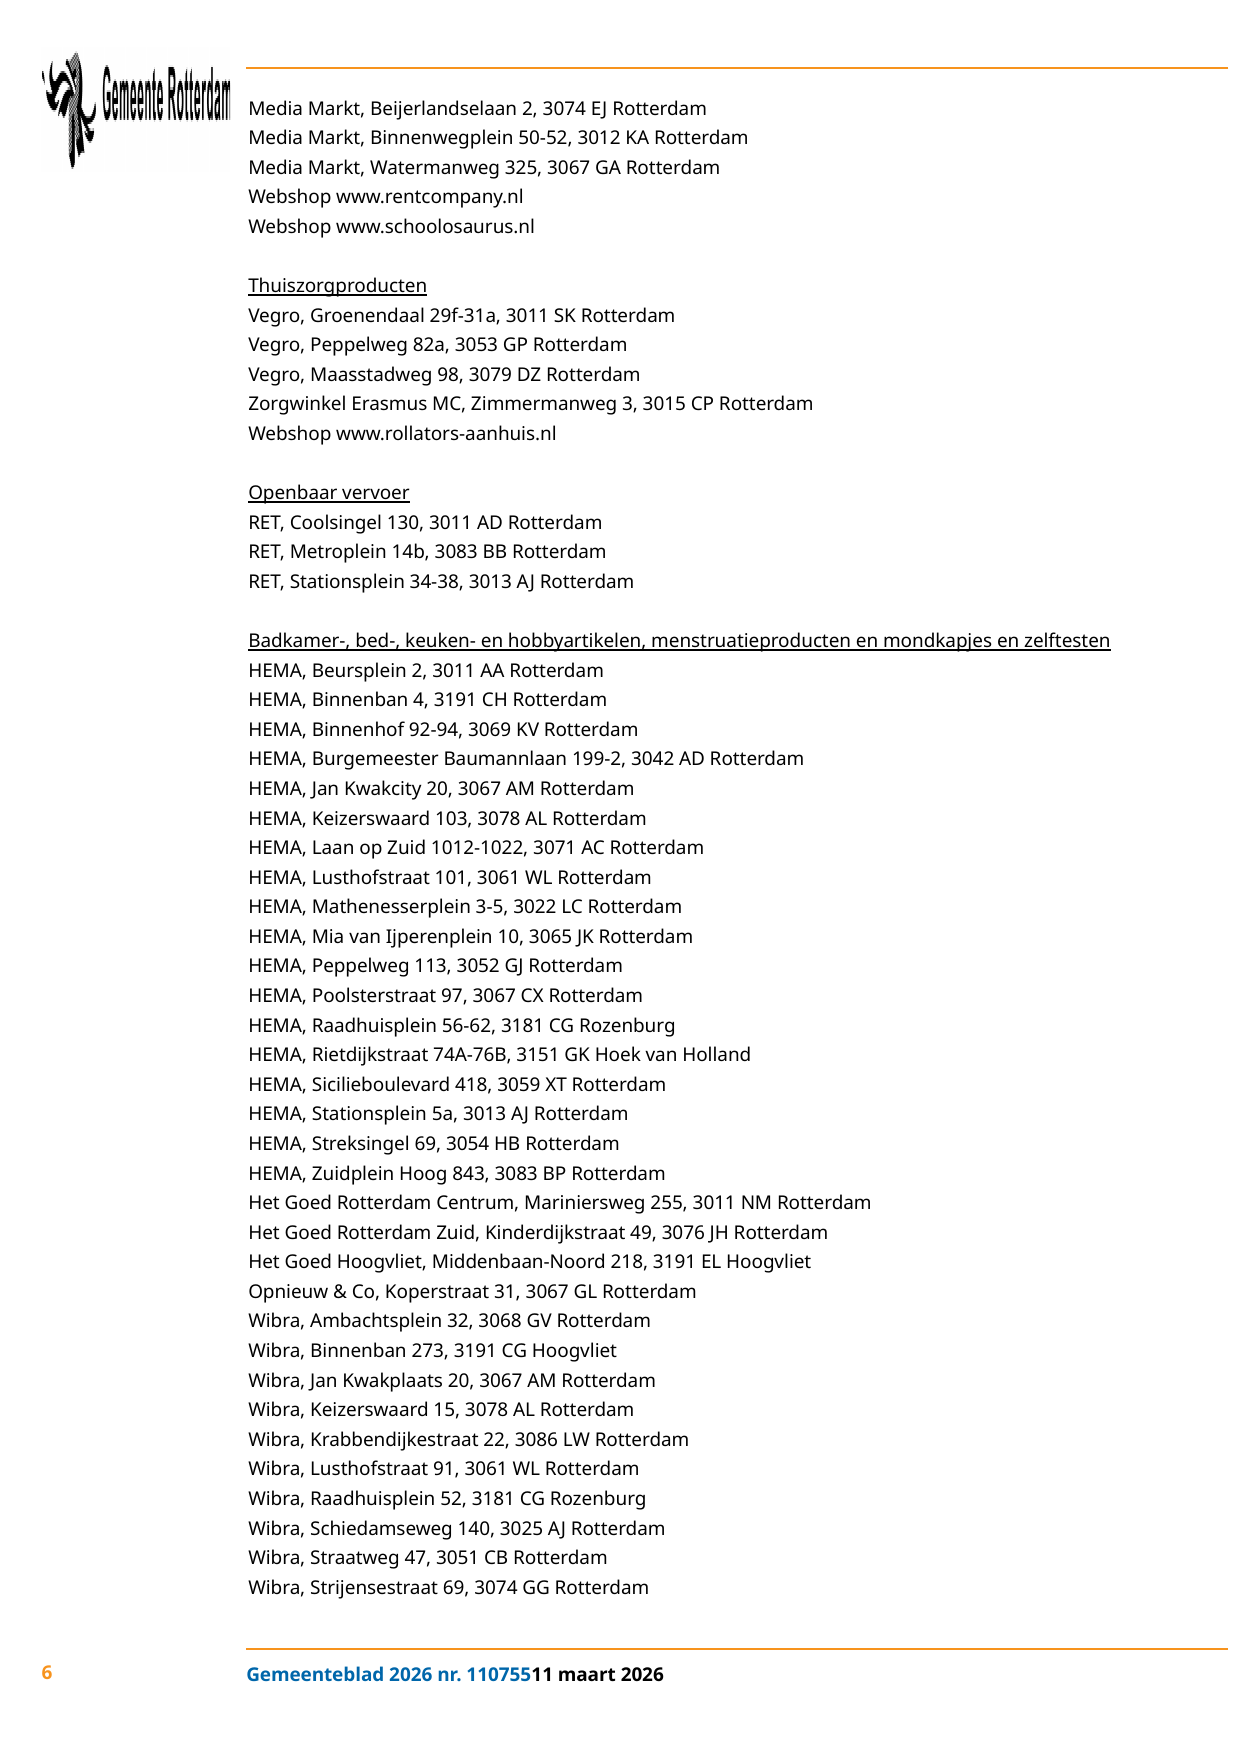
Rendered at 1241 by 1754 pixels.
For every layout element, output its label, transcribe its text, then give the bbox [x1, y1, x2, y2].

text Badkamer-, bed-, keuken- en hobbyartikelen, menstruatieproducten en mondkapjes en zelftesten [248, 627, 1152, 653]
text Wibra, Strijensestraat 69, 3074 GG Rotterdam [248, 1574, 1152, 1600]
text Wibra, Krabbendijkestraat 22, 3086 LW Rotterdam [248, 1426, 1152, 1452]
text HEMA, Peppelweg 113, 3052 GJ Rotterdam [248, 953, 1152, 978]
picture [41, 47, 231, 172]
text HEMA, Poolsterstraat 97, 3067 CX Rotterdam [248, 982, 1152, 1008]
text Media Markt, Beijerlandselaan 2, 3074 EJ Rotterdam [248, 95, 1152, 121]
text Webshop www.rollators-aanhuis.nl [248, 420, 1152, 446]
text Het Goed Rotterdam Centrum, Mariniersweg 255, 3011 NM Rotterdam [248, 1189, 1152, 1215]
text Wibra, Ambachtsplein 32, 3068 GV Rotterdam [248, 1308, 1152, 1333]
text HEMA, Beursplein 2, 3011 AA Rotterdam [248, 657, 1152, 683]
text RET, Metroplein 14b, 3083 BB Rotterdam [248, 538, 1152, 564]
text Openbaar vervoer [248, 479, 1152, 505]
text HEMA, Raadhuisplein 56-62, 3181 CG Rozenburg [248, 1012, 1152, 1038]
text HEMA, Laan op Zuid 1012-1022, 3071 AC Rotterdam [248, 834, 1152, 860]
text Wibra, Schiedamseweg 140, 3025 AJ Rotterdam [248, 1515, 1152, 1541]
text Wibra, Lusthofstraat 91, 3061 WL Rotterdam [248, 1456, 1152, 1481]
text HEMA, Mia van Ijperenplein 10, 3065 JK Rotterdam [248, 923, 1152, 949]
text Wibra, Binnenban 273, 3191 CG Hoogvliet [248, 1337, 1152, 1363]
text Vegro, Maasstadweg 98, 3079 DZ Rotterdam [248, 361, 1152, 387]
text RET, Coolsingel 130, 3011 AD Rotterdam [248, 509, 1152, 535]
text HEMA, Rietdijkstraat 74A-76B, 3151 GK Hoek van Holland [248, 1041, 1152, 1067]
text Het Goed Rotterdam Zuid, Kinderdijkstraat 49, 3076 JH Rotterdam [248, 1219, 1152, 1245]
text HEMA, Binnenban 4, 3191 CH Rotterdam [248, 686, 1152, 712]
text HEMA, Zuidplein Hoog 843, 3083 BP Rotterdam [248, 1160, 1152, 1186]
text Vegro, Peppelweg 82a, 3053 GP Rotterdam [248, 331, 1152, 357]
text Webshop www.schoolosaurus.nl [248, 213, 1152, 239]
text HEMA, Binnenhof 92-94, 3069 KV Rotterdam [248, 716, 1152, 742]
text Media Markt, Binnenwegplein 50-52, 3012 KA Rotterdam [248, 124, 1152, 150]
text HEMA, Lusthofstraat 101, 3061 WL Rotterdam [248, 864, 1152, 890]
text HEMA, Burgemeester Baumannlaan 199-2, 3042 AD Rotterdam [248, 746, 1152, 771]
text Het Goed Hoogvliet, Middenbaan-Noord 218, 3191 EL Hoogvliet [248, 1248, 1152, 1274]
text Wibra, Straatweg 47, 3051 CB Rotterdam [248, 1544, 1152, 1570]
text Thuiszorgproducten [248, 272, 1152, 298]
text Zorgwinkel Erasmus MC, Zimmermanweg 3, 3015 CP Rotterdam [248, 391, 1152, 416]
text HEMA, Sicilieboulevard 418, 3059 XT Rotterdam [248, 1071, 1152, 1097]
text Wibra, Jan Kwakplaats 20, 3067 AM Rotterdam [248, 1367, 1152, 1393]
text Webshop www.rentcompany.nl [248, 183, 1152, 209]
text Opnieuw & Co, Koperstraat 31, 3067 GL Rotterdam [248, 1278, 1152, 1304]
text HEMA, Jan Kwakcity 20, 3067 AM Rotterdam [248, 775, 1152, 801]
text HEMA, Keizerswaard 103, 3078 AL Rotterdam [248, 805, 1152, 831]
text HEMA, Stationsplein 5a, 3013 AJ Rotterdam [248, 1101, 1152, 1126]
text Wibra, Keizerswaard 15, 3078 AL Rotterdam [248, 1396, 1152, 1422]
text HEMA, Mathenesserplein 3-5, 3022 LC Rotterdam [248, 893, 1152, 919]
text Vegro, Groenendaal 29f-31a, 3011 SK Rotterdam [248, 302, 1152, 328]
text Wibra, Raadhuisplein 52, 3181 CG Rozenburg [248, 1485, 1152, 1511]
text RET, Stationsplein 34-38, 3013 AJ Rotterdam [248, 568, 1152, 594]
text HEMA, Streksingel 69, 3054 HB Rotterdam [248, 1130, 1152, 1156]
text Media Markt, Watermanweg 325, 3067 GA Rotterdam [248, 154, 1152, 180]
